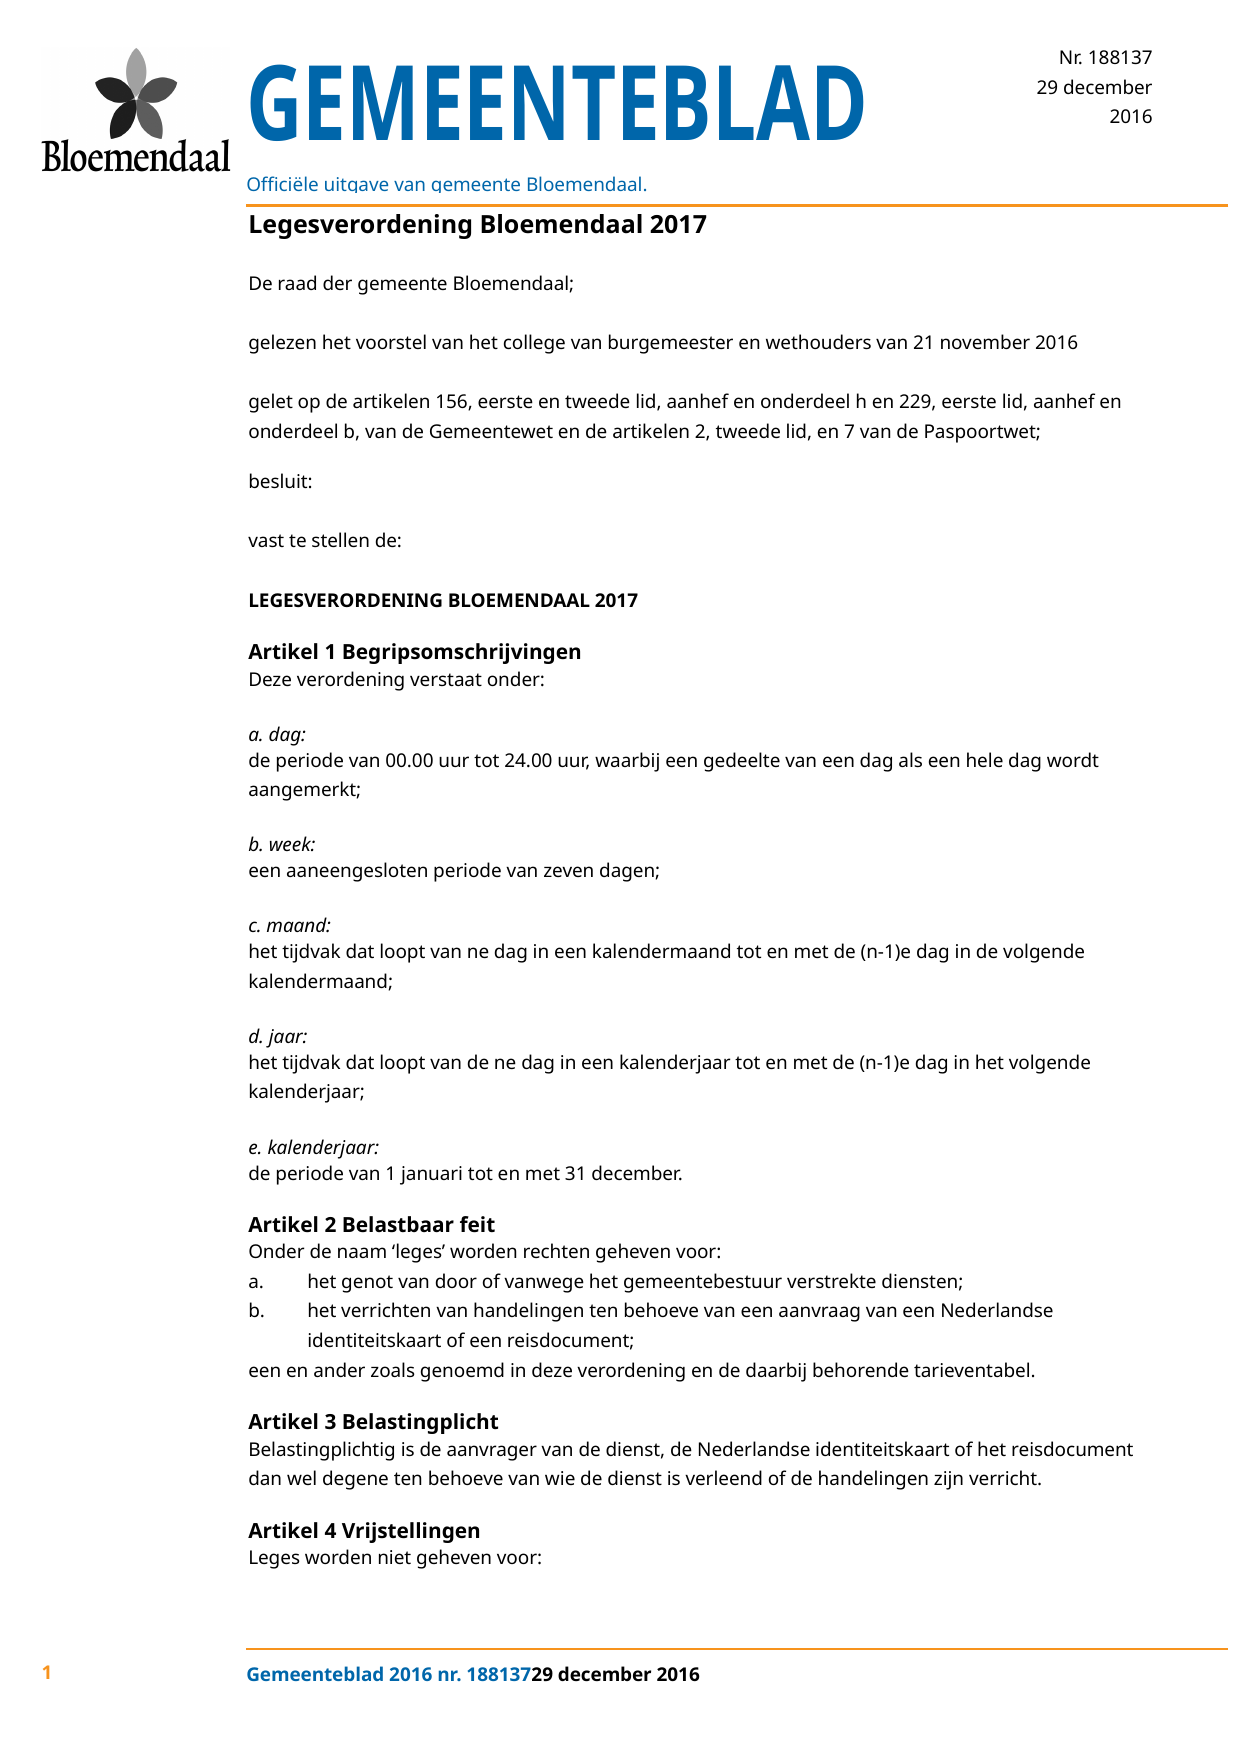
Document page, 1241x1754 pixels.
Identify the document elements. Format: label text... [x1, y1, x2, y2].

text Legesverordening Bloemendaal 2017 [248, 207, 1152, 241]
text b. week: [248, 832, 1152, 857]
text LEGESVERORDENING BLOEMENDAAL 2017 [248, 587, 1152, 613]
text e. kalenderjaar: [248, 1134, 1152, 1160]
text het tijdvak dat loopt van ne dag in een kalendermaand tot en met de (n-1)e dag in de volgende kalendermaand; [248, 938, 1152, 994]
text Artikel 2 Belastbaar feit [248, 1210, 1152, 1238]
text het tijdvak dat loopt van de ne dag in een kalenderjaar tot en met de (n-1)e dag in het volgende kalenderjaar; [248, 1049, 1152, 1104]
list het genot van door of vanwege het gemeentebestuur verstrekte diensten; [248, 1268, 1152, 1294]
text gelezen het voorstel van het college van burgemeester en wethouders van 21 november 2016 [248, 329, 1152, 355]
list het verrichten van handelingen ten behoeve van een aanvraag van een Nederlandse identiteitskaart of een reisdocument; [248, 1298, 1152, 1353]
text a. dag: [248, 721, 1152, 747]
text Artikel 4 Vrijstellingen [248, 1516, 1152, 1544]
text c. maand: [248, 913, 1152, 938]
text d. jaar: [248, 1023, 1152, 1049]
picture [41, 47, 231, 172]
text een en ander zoals genoemd in deze verordening en de daarbij behorende tarieventabel. [248, 1357, 1152, 1383]
text besluit: [248, 468, 1152, 494]
text Deze verordening verstaat onder: [248, 666, 1152, 691]
text de periode van 1 januari tot en met 31 december. [248, 1160, 1152, 1185]
text Artikel 1 Begripsomschrijvingen [248, 637, 1152, 666]
text gelet op de artikelen 156, eerste en tweede lid, aanhef en onderdeel h en 229, eerste lid, aanhef en onderdeel b, van de Gemeentewet en de artikelen 2, tweede lid, en 7 van de Paspoortwet; [248, 389, 1152, 444]
text Leges worden niet geheven voor: [248, 1544, 1152, 1570]
text De raad der gemeente Bloemendaal; [248, 270, 1152, 296]
text Artikel 3 Belastingplicht [248, 1407, 1152, 1436]
text de periode van 00.00 uur tot 24.00 uur, waarbij een gedeelte van een dag als een hele dag wordt aangemerkt; [248, 747, 1152, 802]
text een aaneengesloten periode van zeven dagen; [248, 857, 1152, 883]
text Belastingplichtig is de aanvrager van de dienst, de Nederlandse identiteitskaart of het reisdocument dan wel degene ten behoeve van wie de dienst is verleend of de handelingen zijn verricht. [248, 1436, 1152, 1491]
text Onder de naam ‘leges’ worden rechten geheven voor: [248, 1238, 1152, 1264]
text vast te stellen de: [248, 528, 1152, 553]
